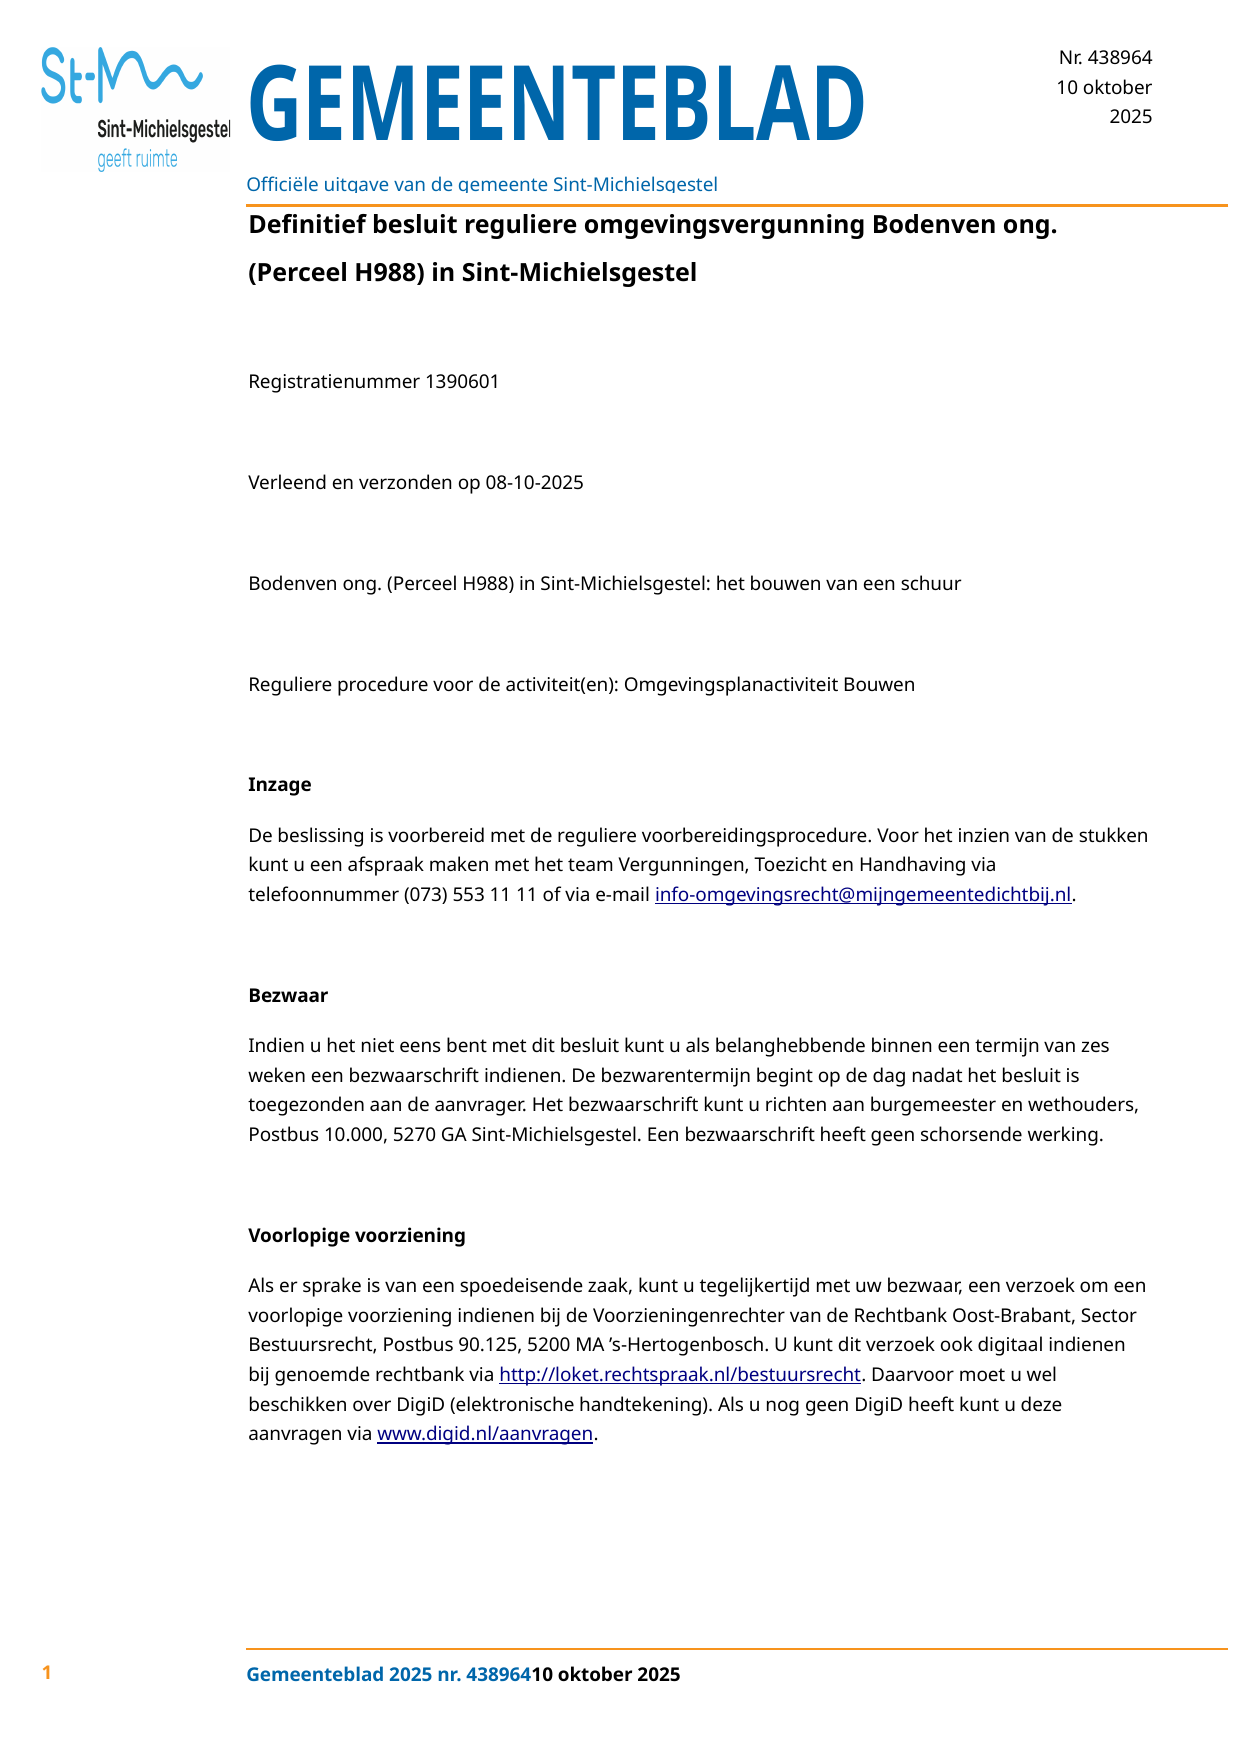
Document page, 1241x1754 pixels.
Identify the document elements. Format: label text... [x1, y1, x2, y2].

picture [41, 47, 231, 172]
text Bezwaar [248, 982, 1152, 1008]
text De beslissing is voorbereid met de reguliere voorbereidingsprocedure. Voor het inzien van de stukken kunt u een afspraak maken met het team Vergunningen, Toezicht en Handhaving via telefoonnummer (073) 553 11 11 of via e-mail info-omgevingsrecht@mijngemeentedichtbij.nl. [248, 822, 1152, 907]
text Als er sprake is van een spoedeisende zaak, kunt u tegelijkertijd met uw bezwaar, een verzoek om een voorlopige voorziening indienen bij de Voorzieningenrechter van de Rechtbank Oost-Brabant, Sector Bestuursrecht, Postbus 90.125, 5200 MA ’s-Hertogenbosch. U kunt dit verzoek ook digitaal indienen bij genoemde rechtbank via http://loket.rechtspraak.nl/bestuursrecht. Daarvoor moet u wel beschikken over DigiD (elektronische handtekening). Als u nog geen DigiD heeft kunt u deze aanvragen via www.digid.nl/aanvragen. [248, 1272, 1152, 1446]
text Bodenven ong. (Perceel H988) in Sint-Michielsgestel: het bouwen van een schuur [248, 570, 1152, 596]
text Inzage [248, 772, 1152, 797]
text Verleend en verzonden op 08-10-2025 [248, 469, 1152, 495]
text Voorlopige voorziening [248, 1222, 1152, 1248]
text Definitief besluit reguliere omgevingsvergunning Bodenven ong. (Perceel H988) in Sint-Michielsgestel [248, 207, 1152, 288]
text Indien u het niet eens bent met dit besluit kunt u als belanghebbende binnen een termijn van zes weken een bezwaarschrift indienen. De bezwarentermijn begint op de dag nadat het besluit is toegezonden aan de aanvrager. Het bezwaarschrift kunt u richten aan burgemeester en wethouders, Postbus 10.000, 5270 GA Sint-Michielsgestel. Een bezwaarschrift heeft geen schorsende werking. [248, 1032, 1152, 1147]
text Reguliere procedure voor de activiteit(en): Omgevingsplanactiviteit Bouwen [248, 671, 1152, 697]
text Registratienummer 1390601 [248, 368, 1152, 394]
